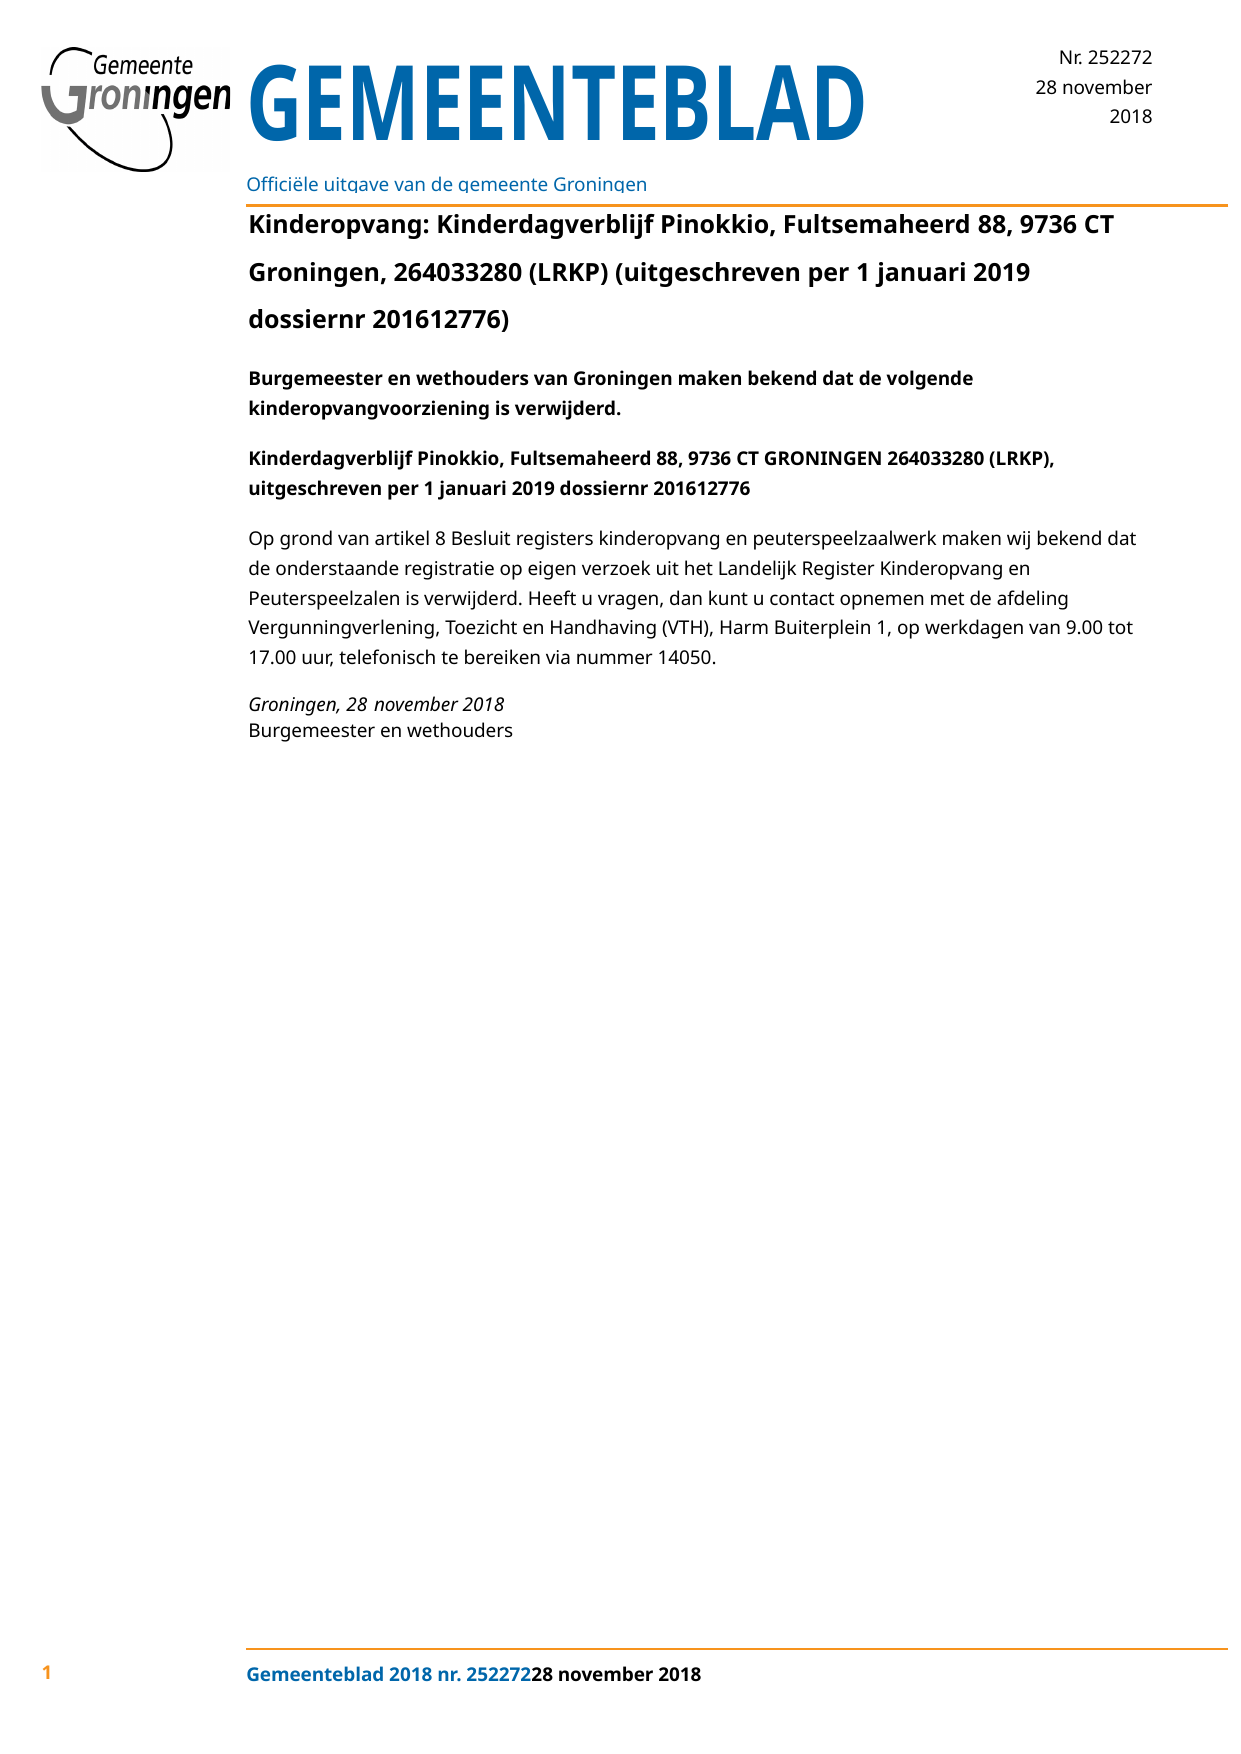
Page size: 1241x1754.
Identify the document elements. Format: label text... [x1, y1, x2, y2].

text Burgemeester en wethouders [248, 717, 1152, 743]
picture [41, 47, 231, 172]
text Kinderdagverblijf Pinokkio, Fultsemaheerd 88, 9736 CT GRONINGEN 264033280 (LRKP), uitgeschreven per 1 januari 2019 dossiernr 201612776 [248, 446, 1152, 501]
text Groningen, 28 november 2018 [248, 692, 1152, 717]
text Kinderopvang: Kinderdagverblijf Pinokkio, Fultsemaheerd 88, 9736 CT Groningen, 264033280 (LRKP) (uitgeschreven per 1 januari 2019 dossiernr 201612776) [248, 207, 1152, 336]
text Burgemeester en wethouders van Groningen maken bekend dat de volgende kinderopvangvoorziening is verwijderd. [248, 366, 1152, 421]
text Op grond van artikel 8 Besluit registers kinderopvang en peuterspeelzaalwerk maken wij bekend dat de onderstaande registratie op eigen verzoek uit het Landelijk Register Kinderopvang en Peuterspeelzalen is verwijderd. Heeft u vragen, dan kunt u contact opnemen met de afdeling Vergunningverlening, Toezicht en Handhaving (VTH), Harm Buiterplein 1, op werkdagen van 9.00 tot 17.00 uur, telefonisch te bereiken via nummer 14050. [248, 526, 1152, 669]
